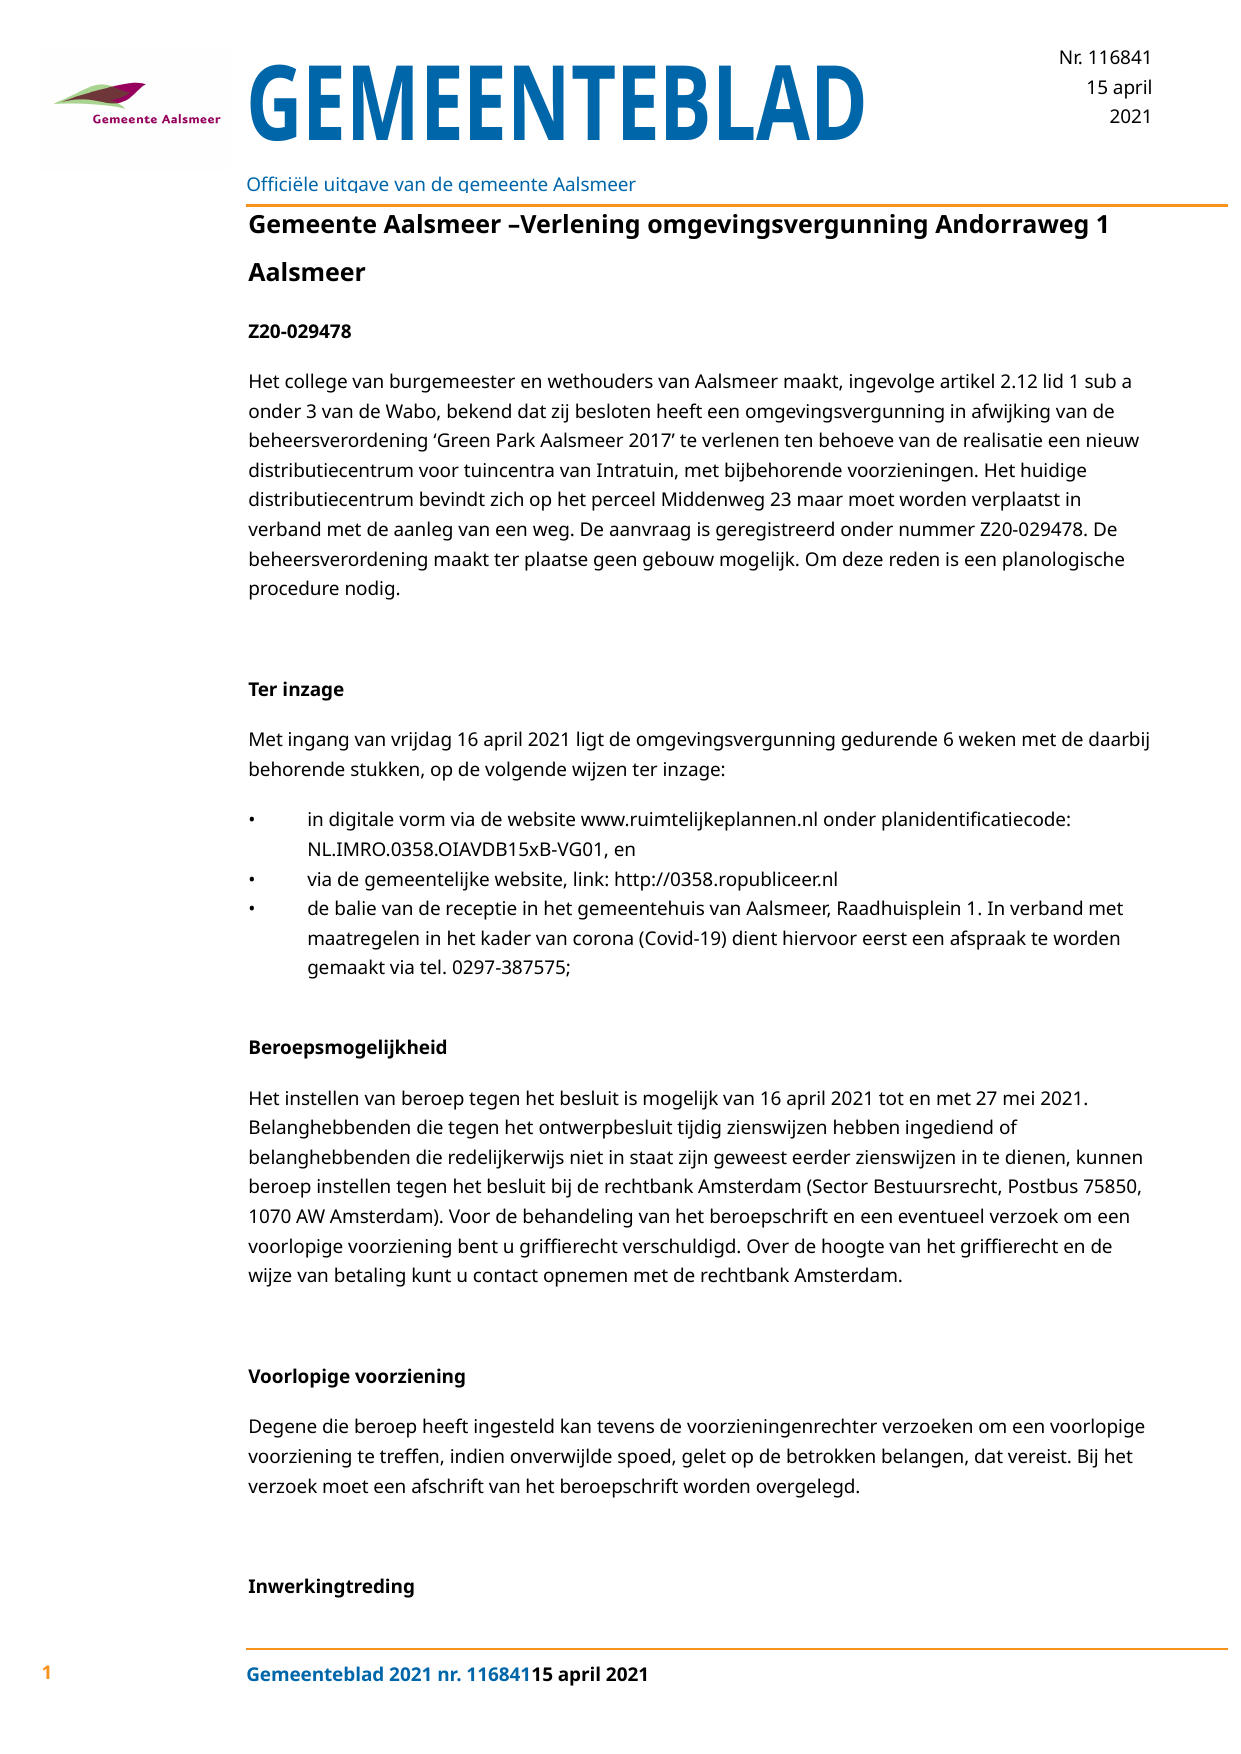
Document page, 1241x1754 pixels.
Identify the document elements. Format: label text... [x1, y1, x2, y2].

text Met ingang van vrijdag 16 april 2021 ligt de omgevingsvergunning gedurende 6 weken met de daarbij behorende stukken, op de volgende wijzen ter inzage: [248, 727, 1152, 782]
text Het college van burgemeester en wethouders van Aalsmeer maakt, ingevolge artikel 2.12 lid 1 sub a onder 3 van de Wabo, bekend dat zij besloten heeft een omgevingsvergunning in afwijking van de beheersverordening ‘Green Park Aalsmeer 2017’ te verlenen ten behoeve van de realisatie een nieuw distributiecentrum voor tuincentra van Intratuin, met bijbehorende voorzieningen. Het huidige distributiecentrum bevindt zich op het perceel Middenweg 23 maar moet worden verplaatst in verband met de aanleg van een weg. De aanvraag is geregistreerd onder nummer Z20-029478. De beheersverordening maakt ter plaatse geen gebouw mogelijk. Om deze reden is een planologische procedure nodig. [248, 368, 1152, 601]
text Degene die beroep heeft ingesteld kan tevens de voorzieningenrechter verzoeken om een voorlopige voorziening te treffen, indien onverwijlde spoed, gelet op de betrokken belangen, dat vereist. Bij het verzoek moet een afschrift van het beroepschrift worden overgelegd. [248, 1414, 1152, 1499]
picture [41, 47, 231, 172]
text Het instellen van beroep tegen het besluit is mogelijk van 16 april 2021 tot en met 27 mei 2021. Belanghebbenden die tegen het ontwerpbesluit tijdig zienswijzen hebben ingediend of belanghebbenden die redelijkerwijs niet in staat zijn geweest eerder zienswijzen in te dienen, kunnen beroep instellen tegen het besluit bij de rechtbank Amsterdam (Sector Bestuursrecht, Postbus 75850, 1070 AW Amsterdam). Voor de behandeling van het beroepschrift en een eventueel verzoek om een voorlopige voorziening bent u griffierecht verschuldigd. Over de hoogte van het griffierecht en de wijze van betaling kunt u contact opnemen met de rechtbank Amsterdam. [248, 1085, 1152, 1288]
list de balie van de receptie in het gemeentehuis van Aalsmeer, Raadhuisplein 1. In verband met maatregelen in het kader van corona (Covid-19) dient hiervoor eerst een afspraak te worden gemaakt via tel. 0297-387575; [248, 895, 1152, 980]
text Z20-029478 [248, 318, 1152, 344]
text Ter inzage [248, 676, 1152, 702]
list in digitale vorm via de website www.ruimtelijkeplannen.nl onder planidentificatiecode: NL.IMRO.0358.OIAVDB15xB-VG01, en [248, 807, 1152, 862]
text Voorlopige voorziening [248, 1363, 1152, 1389]
text Gemeente Aalsmeer –Verlening omgevingsvergunning Andorraweg 1 Aalsmeer [248, 207, 1152, 288]
text Inwerkingtreding [248, 1574, 1152, 1599]
list via de gemeentelijke website, link: http://0358.ropubliceer.nl [248, 866, 1152, 892]
text Beroepsmogelijkheid [248, 1034, 1152, 1060]
